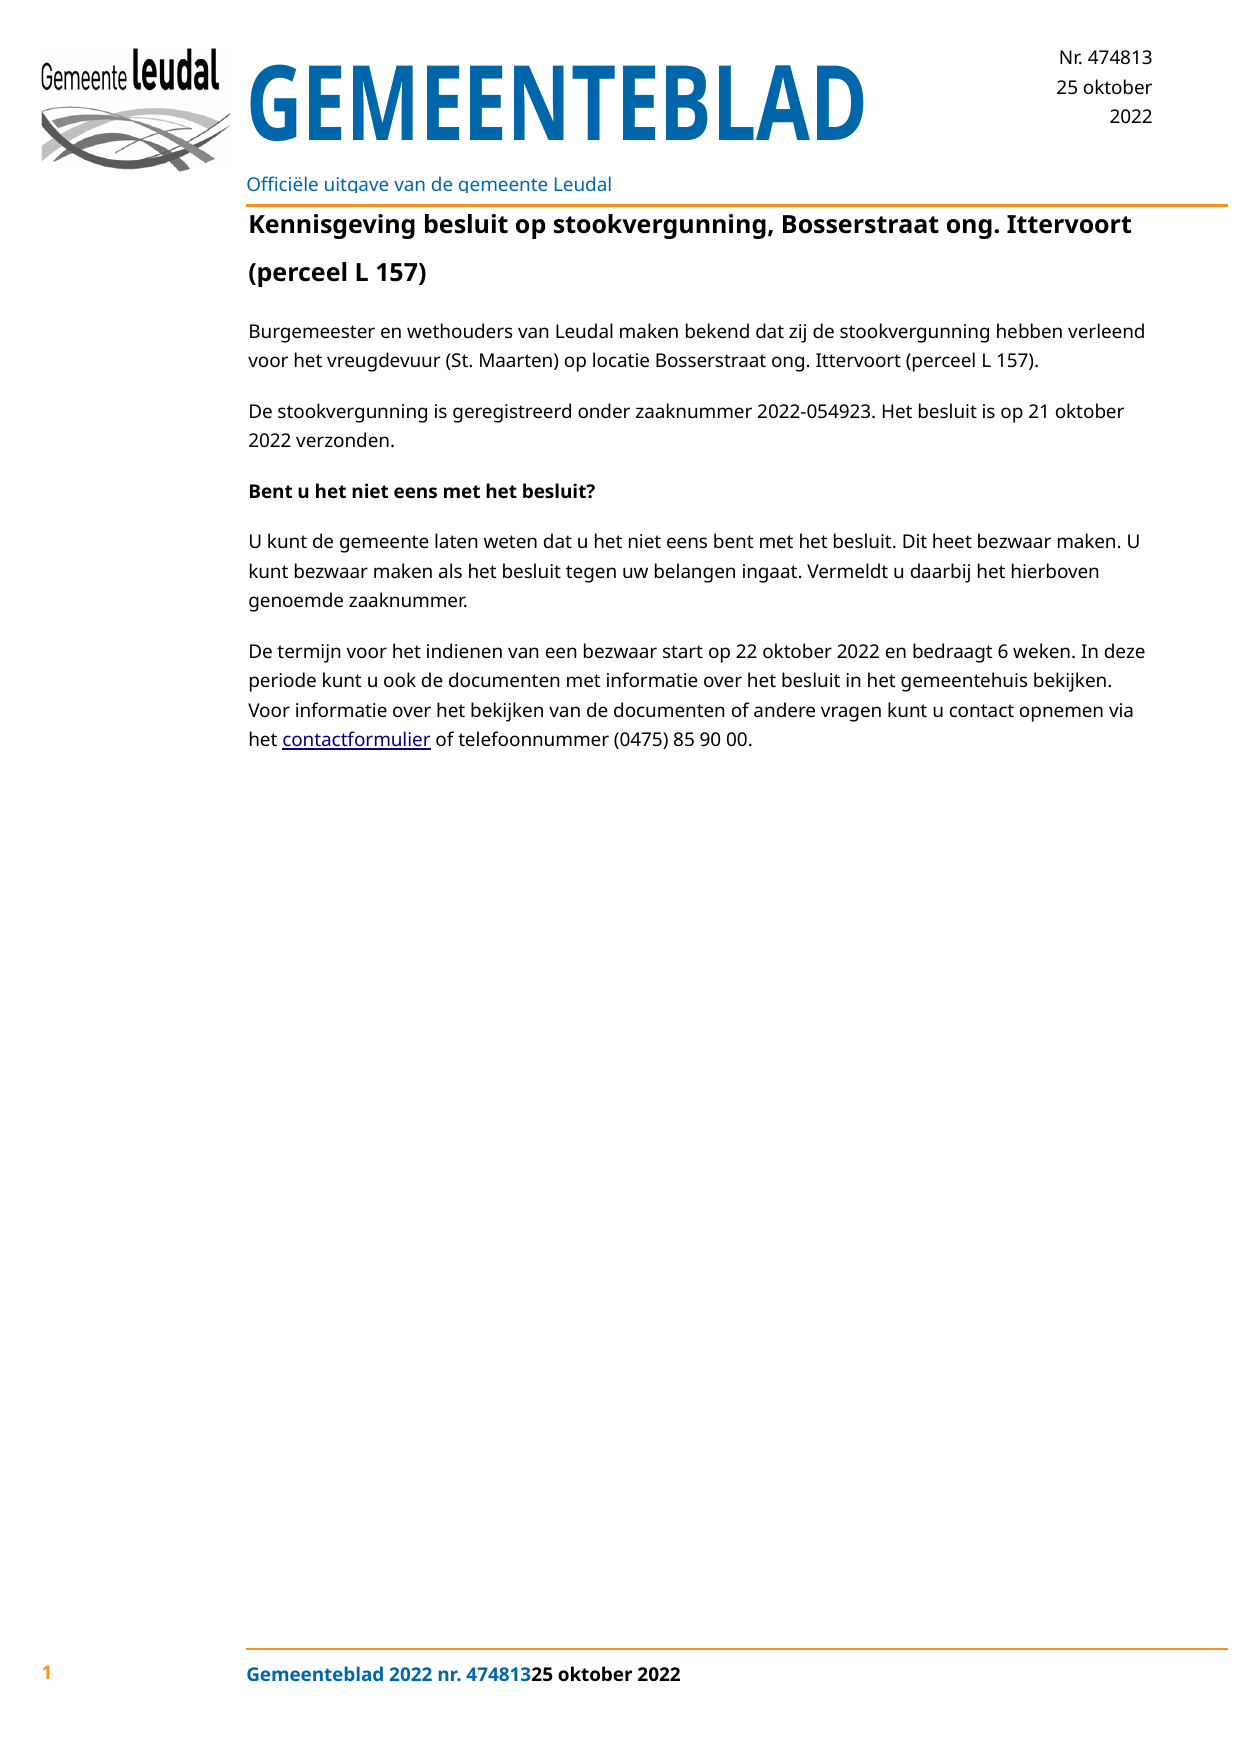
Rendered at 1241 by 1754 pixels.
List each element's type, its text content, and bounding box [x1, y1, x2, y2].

text De stookvergunning is geregistreerd onder zaaknummer 2022-054923. Het besluit is op 21 oktober 2022 verzonden. [248, 398, 1152, 453]
text Bent u het niet eens met het besluit? [248, 478, 1152, 504]
text De termijn voor het indienen van een bezwaar start op 22 oktober 2022 en bedraagt 6 weken. In deze periode kunt u ook de documenten met informatie over het besluit in het gemeentehuis bekijken. Voor informatie over het bekijken van de documenten of andere vragen kunt u contact opnemen via het contactformulier of telefoonnummer (0475) 85 90 00. [248, 638, 1152, 752]
picture [41, 47, 231, 172]
text U kunt de gemeente laten weten dat u het niet eens bent met het besluit. Dit heet bezwaar maken. U kunt bezwaar maken als het besluit tegen uw belangen ingaat. Vermeldt u daarbij het hierboven genoemde zaaknummer. [248, 528, 1152, 613]
text Burgemeester en wethouders van Leudal maken bekend dat zij de stookvergunning hebben verleend voor het vreugdevuur (St. Maarten) op locatie Bosserstraat ong. Ittervoort (perceel L 157). [248, 318, 1152, 373]
text Kennisgeving besluit op stookvergunning, Bosserstraat ong. Ittervoort (perceel L 157) [248, 207, 1152, 288]
